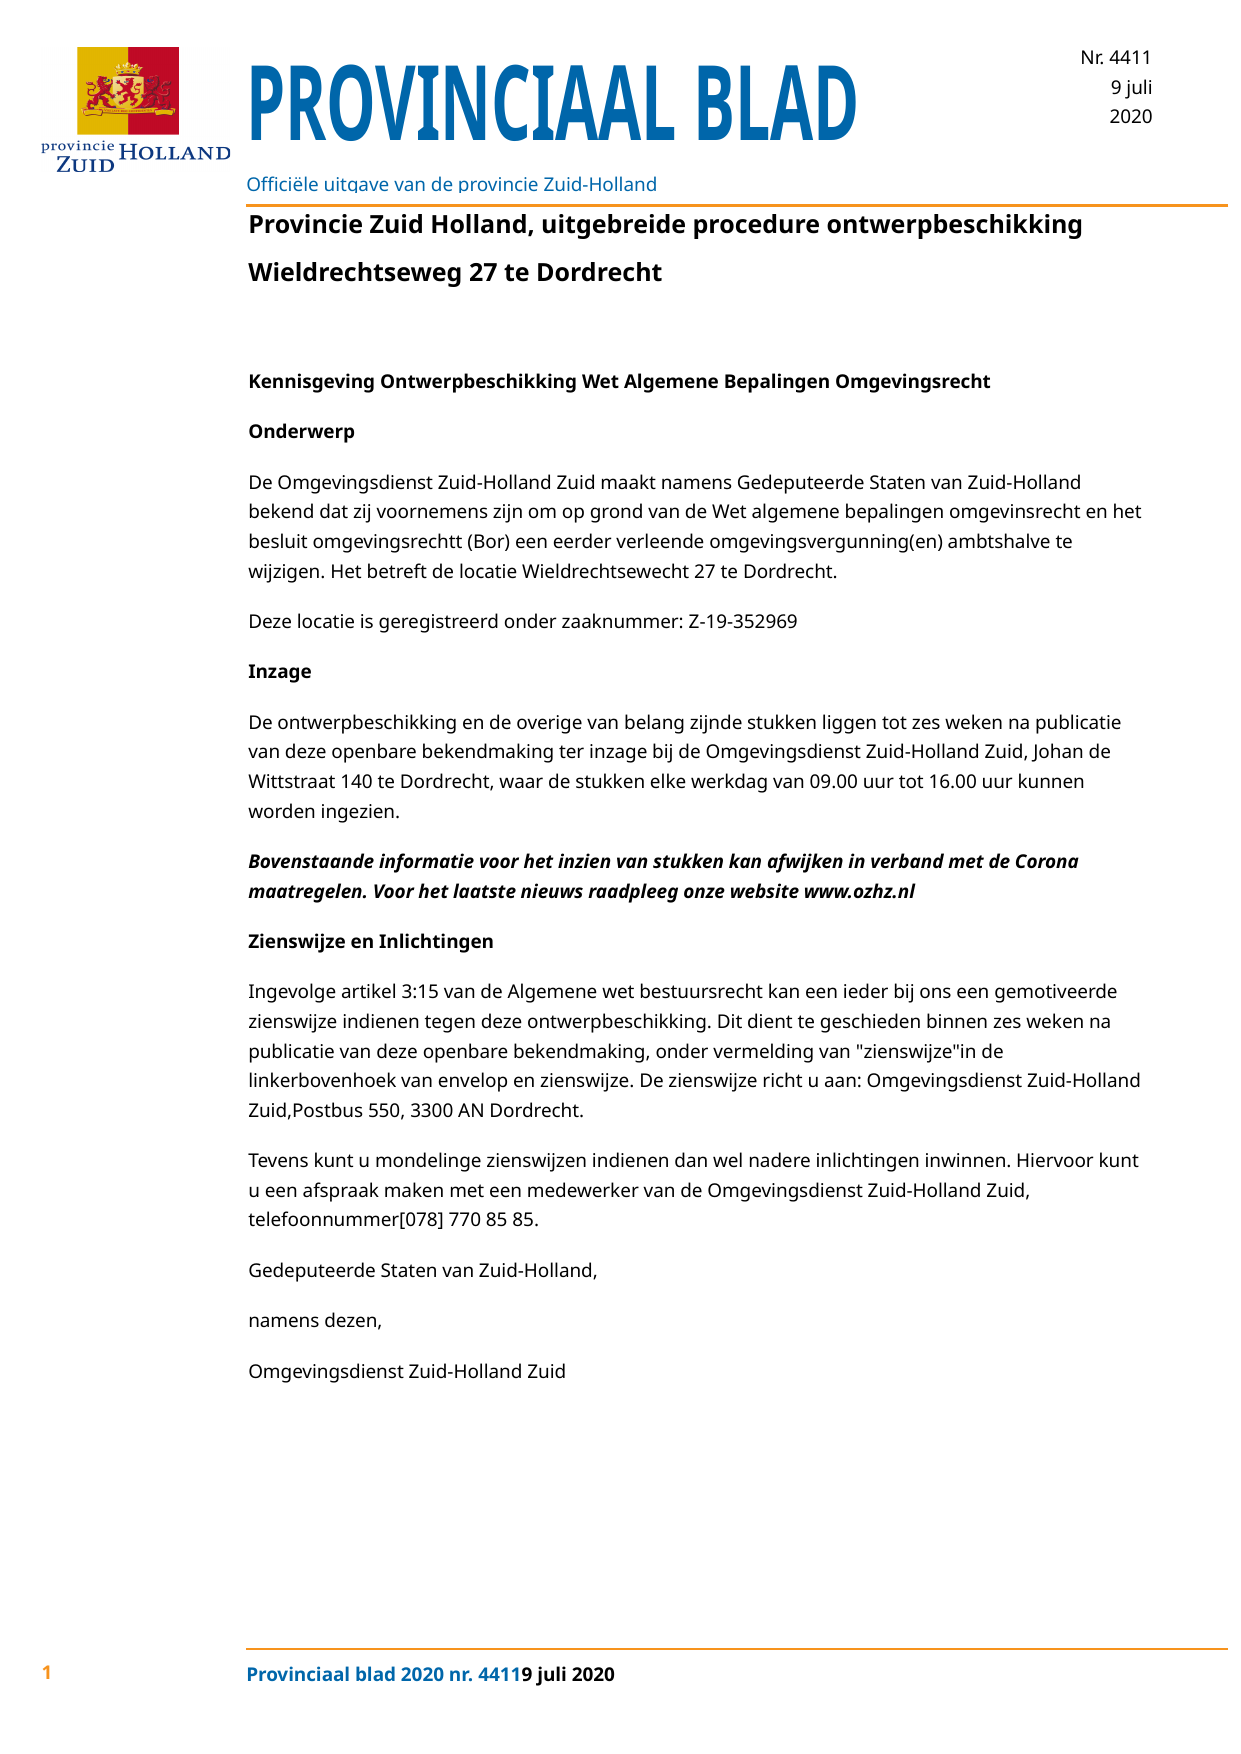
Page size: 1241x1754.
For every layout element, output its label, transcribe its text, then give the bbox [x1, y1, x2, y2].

text Omgevingsdienst Zuid-Holland Zuid [248, 1358, 1152, 1384]
text namens dezen, [248, 1307, 1152, 1333]
text Tevens kunt u mondelinge zienswijzen indienen dan wel nadere inlichtingen inwinnen. Hiervoor kunt u een afspraak maken met een medewerker van de Omgevingsdienst Zuid-Holland Zuid, telefoonnummer[078] 770 85 85. [248, 1147, 1152, 1232]
text Bovenstaande informatie voor het inzien van stukken kan afwijken in verband met de Corona maatregelen. Voor het laatste nieuws raadpleeg onze website www.ozhz.nl [248, 848, 1152, 904]
text De Omgevingsdienst Zuid-Holland Zuid maakt namens Gedeputeerde Staten van Zuid-Holland bekend dat zij voornemens zijn om op grond van de Wet algemene bepalingen omgevinsrecht en het besluit omgevingsrechtt (Bor) een eerder verleende omgevingsvergunning(en) ambtshalve te wijzigen. Het betreft de locatie Wieldrechtsewecht 27 te Dordrecht. [248, 469, 1152, 584]
text Deze locatie is geregistreerd onder zaaknummer: Z-19-352969 [248, 608, 1152, 634]
text Ingevolge artikel 3:15 van de Algemene wet bestuursrecht kan een ieder bij ons een gemotiveerde zienswijze indienen tegen deze ontwerpbeschikking. Dit dient te geschieden binnen zes weken na publicatie van deze openbare bekendmaking, onder vermelding van "zienswijze"in de linkerbovenhoek van envelop en zienswijze. De zienswijze richt u aan: Omgevingsdienst Zuid-Holland Zuid,Postbus 550, 3300 AN Dordrecht. [248, 979, 1152, 1123]
text Kennisgeving Ontwerpbeschikking Wet Algemene Bepalingen Omgevingsrecht [248, 368, 1152, 394]
picture [41, 47, 231, 172]
text Zienswijze en Inlichtingen [248, 928, 1152, 954]
text Gedeputeerde Staten van Zuid-Holland, [248, 1257, 1152, 1283]
text Onderwerp [248, 419, 1152, 444]
text Inzage [248, 659, 1152, 684]
text Provincie Zuid Holland, uitgebreide procedure ontwerpbeschikking Wieldrechtseweg 27 te Dordrecht [248, 207, 1152, 288]
text De ontwerpbeschikking en de overige van belang zijnde stukken liggen tot zes weken na publicatie van deze openbare bekendmaking ter inzage bij de Omgevingsdienst Zuid-Holland Zuid, Johan de Wittstraat 140 te Dordrecht, waar de stukken elke werkdag van 09.00 uur tot 16.00 uur kunnen worden ingezien. [248, 709, 1152, 824]
